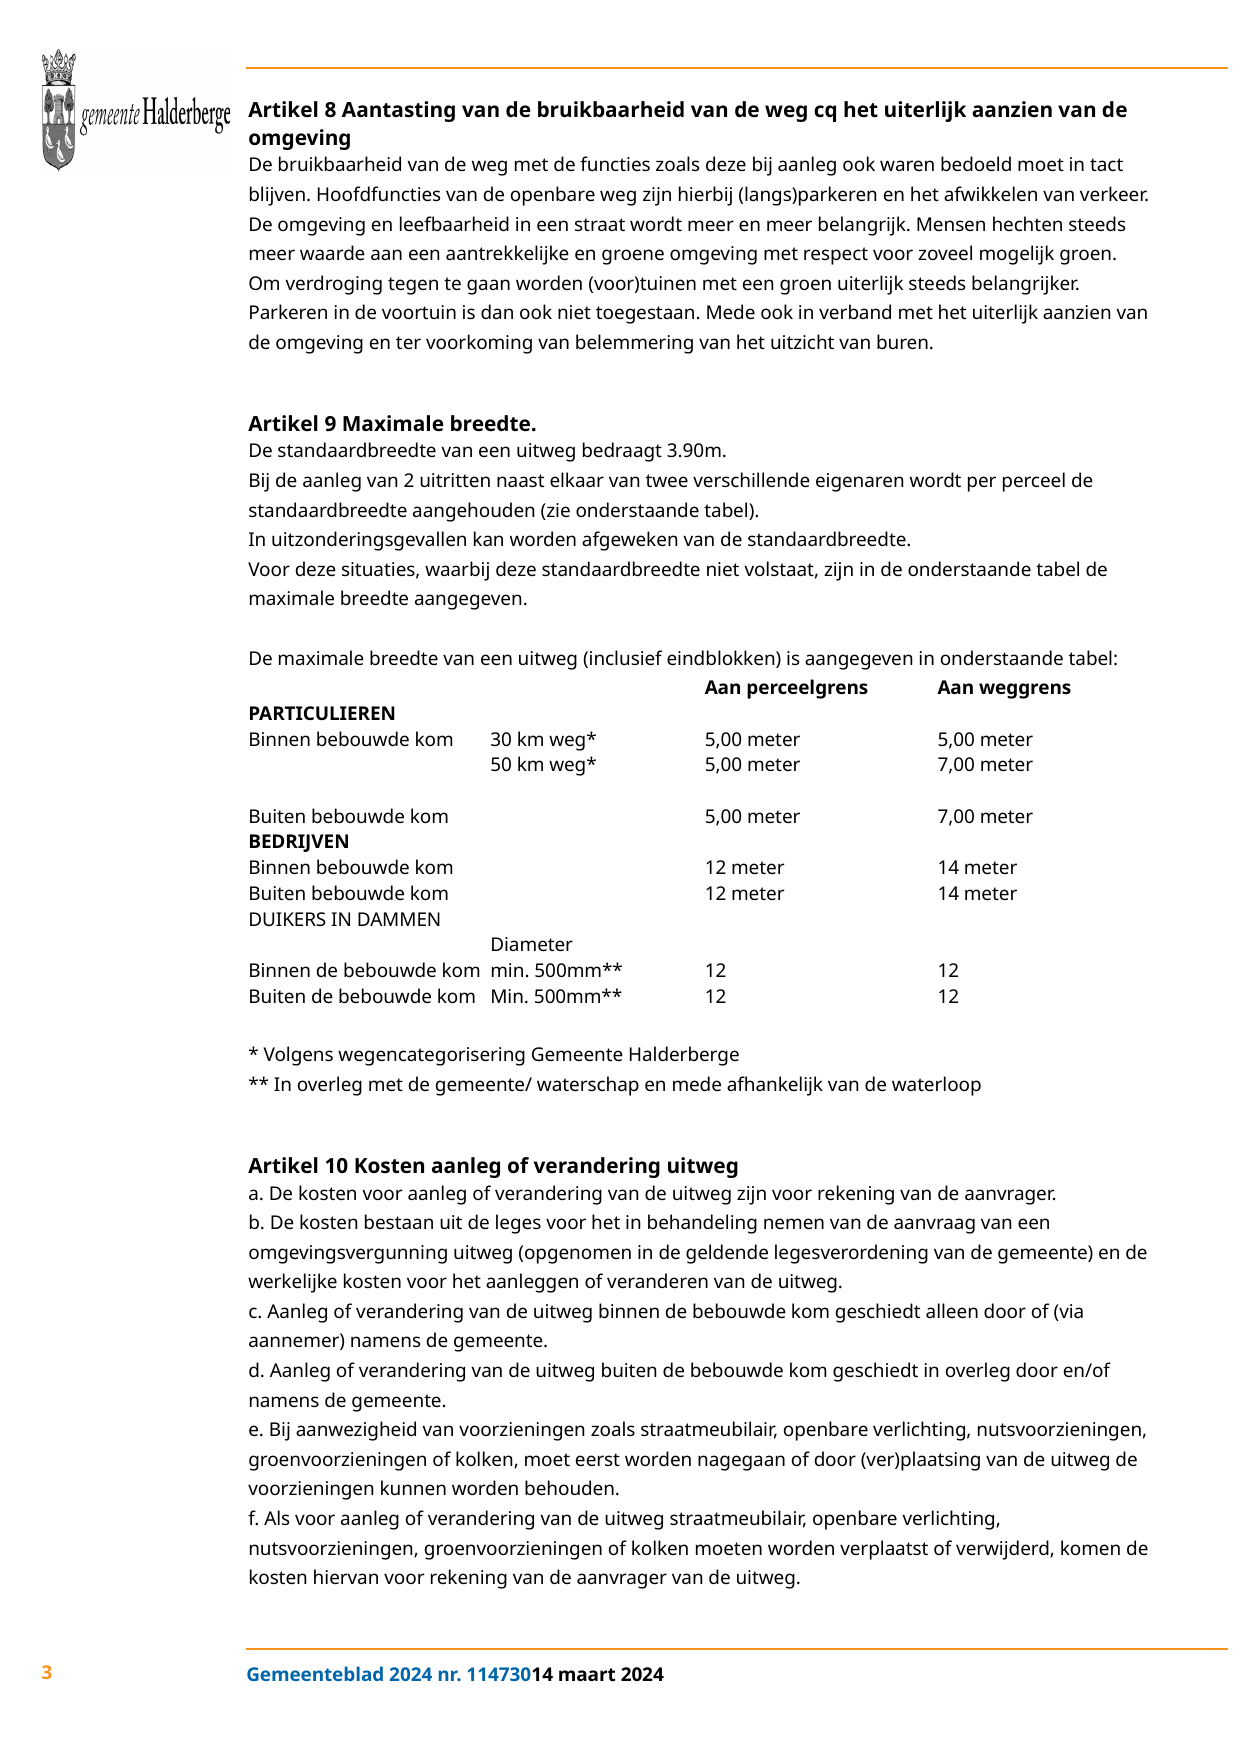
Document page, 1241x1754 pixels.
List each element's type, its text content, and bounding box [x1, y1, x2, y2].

table_cell 12 meter [705, 880, 937, 906]
table_cell [490, 880, 704, 906]
text Artikel 10 Kosten aanleg of verandering uitweg [248, 1151, 1152, 1180]
text De maximale breedte van een uitweg (inclusief eindblokken) is aangegeven in onderstaande tabel: [248, 645, 1152, 670]
table_cell BEDRIJVEN [248, 829, 937, 854]
text c. Aanleg of verandering van de uitweg binnen de bebouwde kom geschiedt alleen door of (via aannemer) namens de gemeente. [248, 1298, 1152, 1353]
table_cell [490, 803, 704, 829]
table_cell [248, 777, 490, 803]
table_header [248, 674, 490, 700]
table_cell [705, 932, 937, 957]
table_cell min. 500mm** [490, 958, 704, 983]
table_cell 12 [937, 958, 1152, 983]
text e. Bij aanwezigheid van voorzieningen zoals straatmeubilair, openbare verlichting, nutsvoorzieningen, groenvoorzieningen of kolken, moet eerst worden nagegaan of door (ver)plaatsing van de uitweg de voorzieningen kunnen worden behouden. [248, 1416, 1152, 1501]
table_cell Binnen de bebouwde kom [248, 958, 490, 983]
text ** In overleg met de gemeente/ waterschap en mede afhankelijk van de waterloop [248, 1071, 1152, 1097]
text Bij de aanleg van 2 uitritten naast elkaar van twee verschillende eigenaren wordt per perceel de standaardbreedte aangehouden (zie onderstaande tabel). [248, 467, 1152, 522]
text Artikel 8 Aantasting van de bruikbaarheid van de weg cq het uiterlijk aanzien van de omgeving [248, 95, 1152, 152]
table_cell [248, 932, 490, 957]
text De bruikbaarheid van de weg met de functies zoals deze bij aanleg ook waren bedoeld moet in tact blijven. Hoofdfuncties van de openbare weg zijn hierbij (langs)parkeren en het afwikkelen van verkeer. [248, 152, 1152, 207]
table_cell Binnen bebouwde kom [248, 855, 490, 880]
table_cell Buiten bebouwde kom [248, 880, 490, 906]
table_cell 7,00 meter [937, 803, 1152, 829]
table_cell [937, 700, 1152, 726]
text In uitzonderingsgevallen kan worden afgeweken van de standaardbreedte. [248, 526, 1152, 552]
text f. Als voor aanleg of verandering van de uitweg straatmeubilair, openbare verlichting, nutsvoorzieningen, groenvoorzieningen of kolken moeten worden verplaatst of verwijderd, komen de kosten hiervan voor rekening van de aanvrager van de uitweg. [248, 1505, 1152, 1590]
table_cell 50 km weg* [490, 752, 704, 777]
text * Volgens wegencategorisering Gemeente Halderberge [248, 1042, 1152, 1067]
table_cell 5,00 meter [705, 726, 937, 752]
text De omgeving en leefbaarheid in een straat wordt meer en meer belangrijk. Mensen hechten steeds meer waarde aan een aantrekkelijke en groene omgeving met respect voor zoveel mogelijk groen. Om verdroging tegen te gaan worden (voor)tuinen met een groen uiterlijk steeds belangrijker. Parkeren in de voortuin is dan ook niet toegestaan. Mede ook in verband met het uiterlijk aanzien van de omgeving en ter voorkoming van belemmering van het uitzicht van buren. [248, 211, 1152, 355]
table_header Aan weggrens [937, 674, 1152, 700]
table_cell PARTICULIEREN [248, 700, 937, 726]
table_cell [937, 932, 1152, 957]
table_cell 30 km weg* [490, 726, 704, 752]
table_cell Binnen bebouwde kom [248, 726, 490, 752]
text a. De kosten voor aanleg of verandering van de uitweg zijn voor rekening van de aanvrager. [248, 1180, 1152, 1205]
picture [41, 47, 231, 172]
table_cell Diameter [490, 932, 704, 957]
table_cell [937, 777, 1152, 803]
text Artikel 9 Maximale breedte. [248, 409, 1152, 438]
table_cell 5,00 meter [705, 803, 937, 829]
table_cell [937, 829, 1152, 854]
table_cell DUIKERS IN DAMMEN [248, 906, 1152, 932]
table_cell 14 meter [937, 855, 1152, 880]
table_cell Min. 500mm** [490, 983, 704, 1009]
table_cell [705, 777, 937, 803]
table_cell 12 [705, 958, 937, 983]
table_cell 5,00 meter [937, 726, 1152, 752]
table_cell 12 meter [705, 855, 937, 880]
table_cell 5,00 meter [705, 752, 937, 777]
table_header Aan perceelgrens [705, 674, 937, 700]
text b. De kosten bestaan uit de leges voor het in behandeling nemen van de aanvraag van een omgevingsvergunning uitweg (opgenomen in de geldende legesverordening van de gemeente) en de werkelijke kosten voor het aanleggen of veranderen van de uitweg. [248, 1209, 1152, 1294]
table_cell Buiten de bebouwde kom [248, 983, 490, 1009]
table_cell 12 [937, 983, 1152, 1009]
table_header [490, 674, 704, 700]
table_cell [248, 752, 490, 777]
table_cell 12 [705, 983, 937, 1009]
text De standaardbreedte van een uitweg bedraagt 3.90m. [248, 438, 1152, 463]
table_cell [490, 855, 704, 880]
text d. Aanleg of verandering van de uitweg buiten de bebouwde kom geschiedt in overleg door en/of namens de gemeente. [248, 1357, 1152, 1412]
table_cell 7,00 meter [937, 752, 1152, 777]
table_cell 14 meter [937, 880, 1152, 906]
table_cell Buiten bebouwde kom [248, 803, 490, 829]
table_cell [490, 777, 704, 803]
text Voor deze situaties, waarbij deze standaardbreedte niet volstaat, zijn in de onderstaande tabel de maximale breedte aangegeven. [248, 556, 1152, 611]
